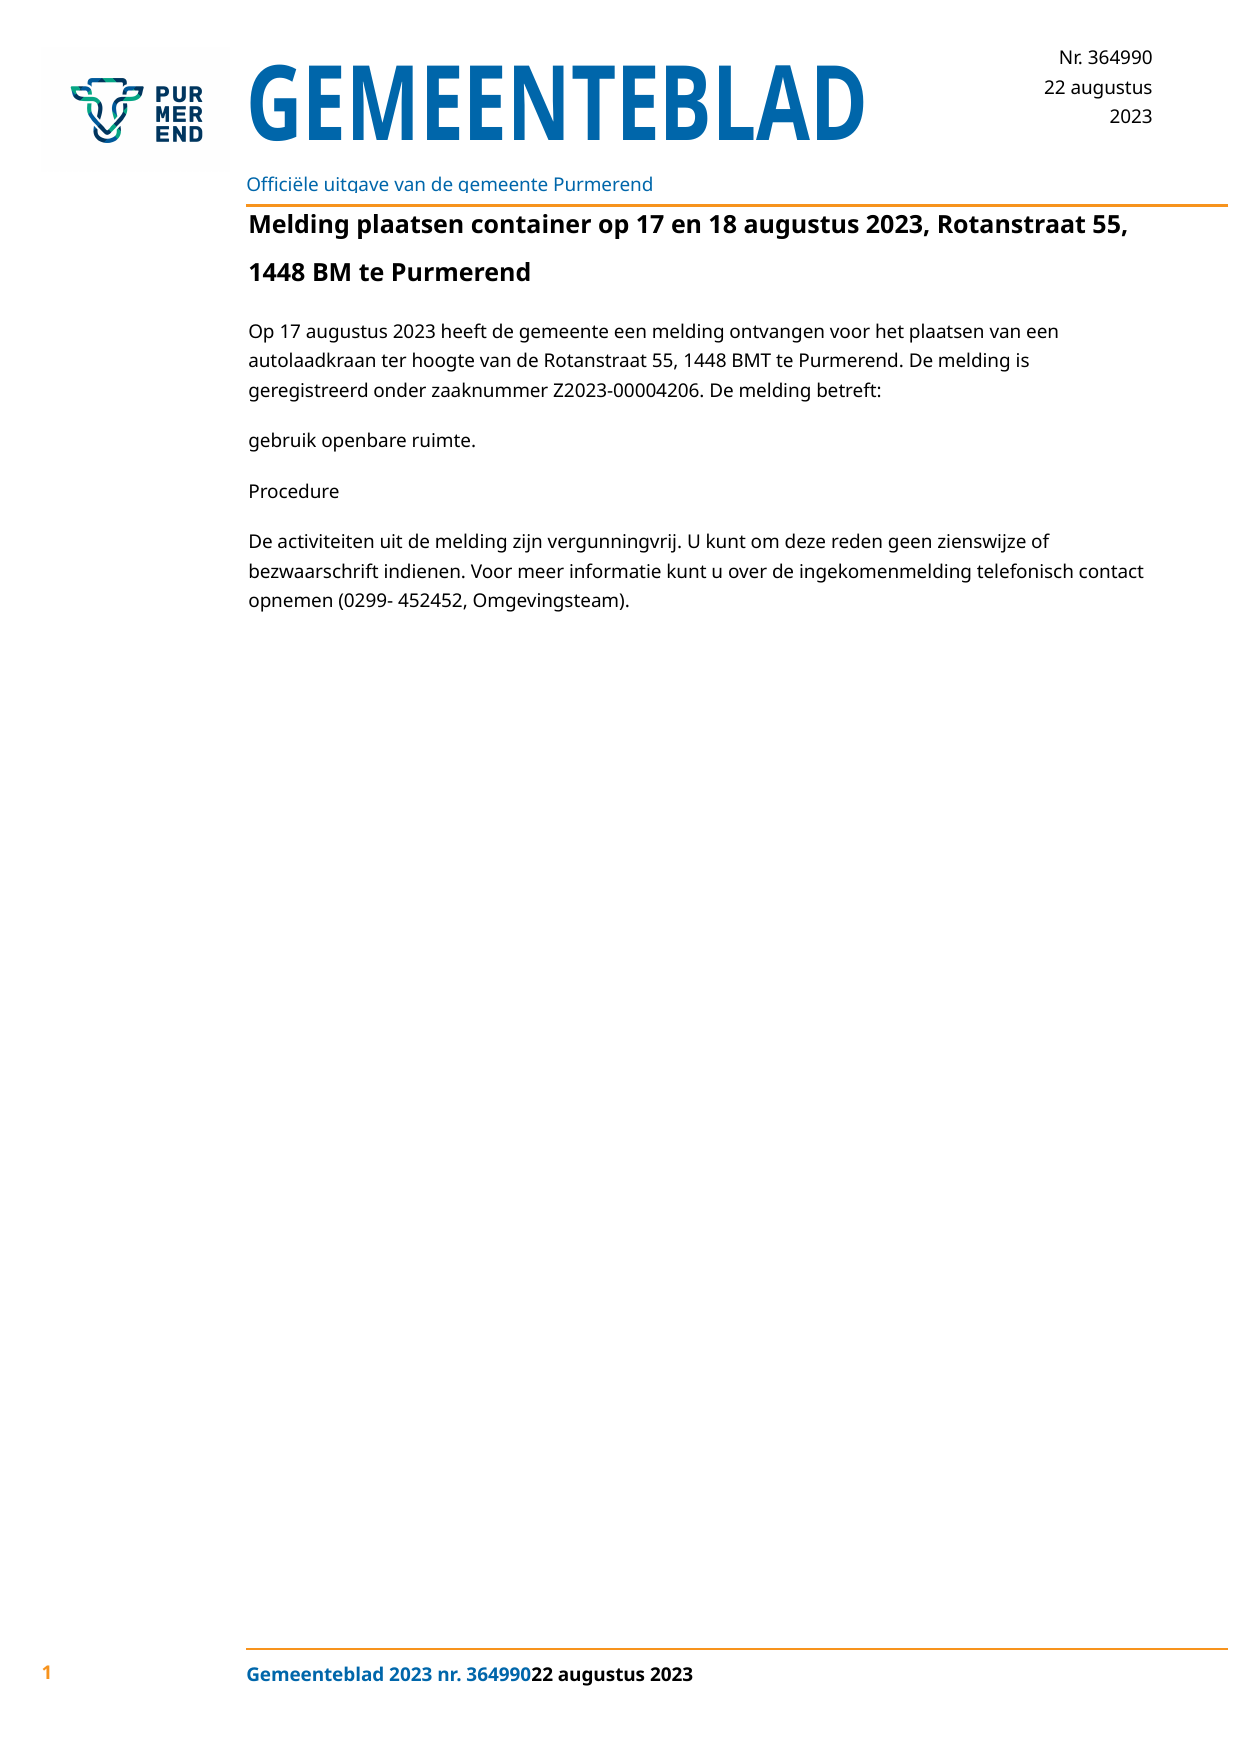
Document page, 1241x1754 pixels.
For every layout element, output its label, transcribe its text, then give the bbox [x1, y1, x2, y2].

text Procedure [248, 478, 1152, 504]
picture [41, 47, 231, 172]
text De activiteiten uit de melding zijn vergunningvrij. U kunt om deze reden geen zienswijze of bezwaarschrift indienen. Voor meer informatie kunt u over de ingekomenmelding telefonisch contact opnemen (0299- 452452, Omgevingsteam). [248, 528, 1152, 613]
text Op 17 augustus 2023 heeft de gemeente een melding ontvangen voor het plaatsen van een autolaadkraan ter hoogte van de Rotanstraat 55, 1448 BMT te Purmerend. De melding is geregistreerd onder zaaknummer Z2023-00004206. De melding betreft: [248, 318, 1152, 403]
text Melding plaatsen container op 17 en 18 augustus 2023, Rotanstraat 55, 1448 BM te Purmerend [248, 207, 1152, 288]
text gebruik openbare ruimte. [248, 427, 1152, 453]
